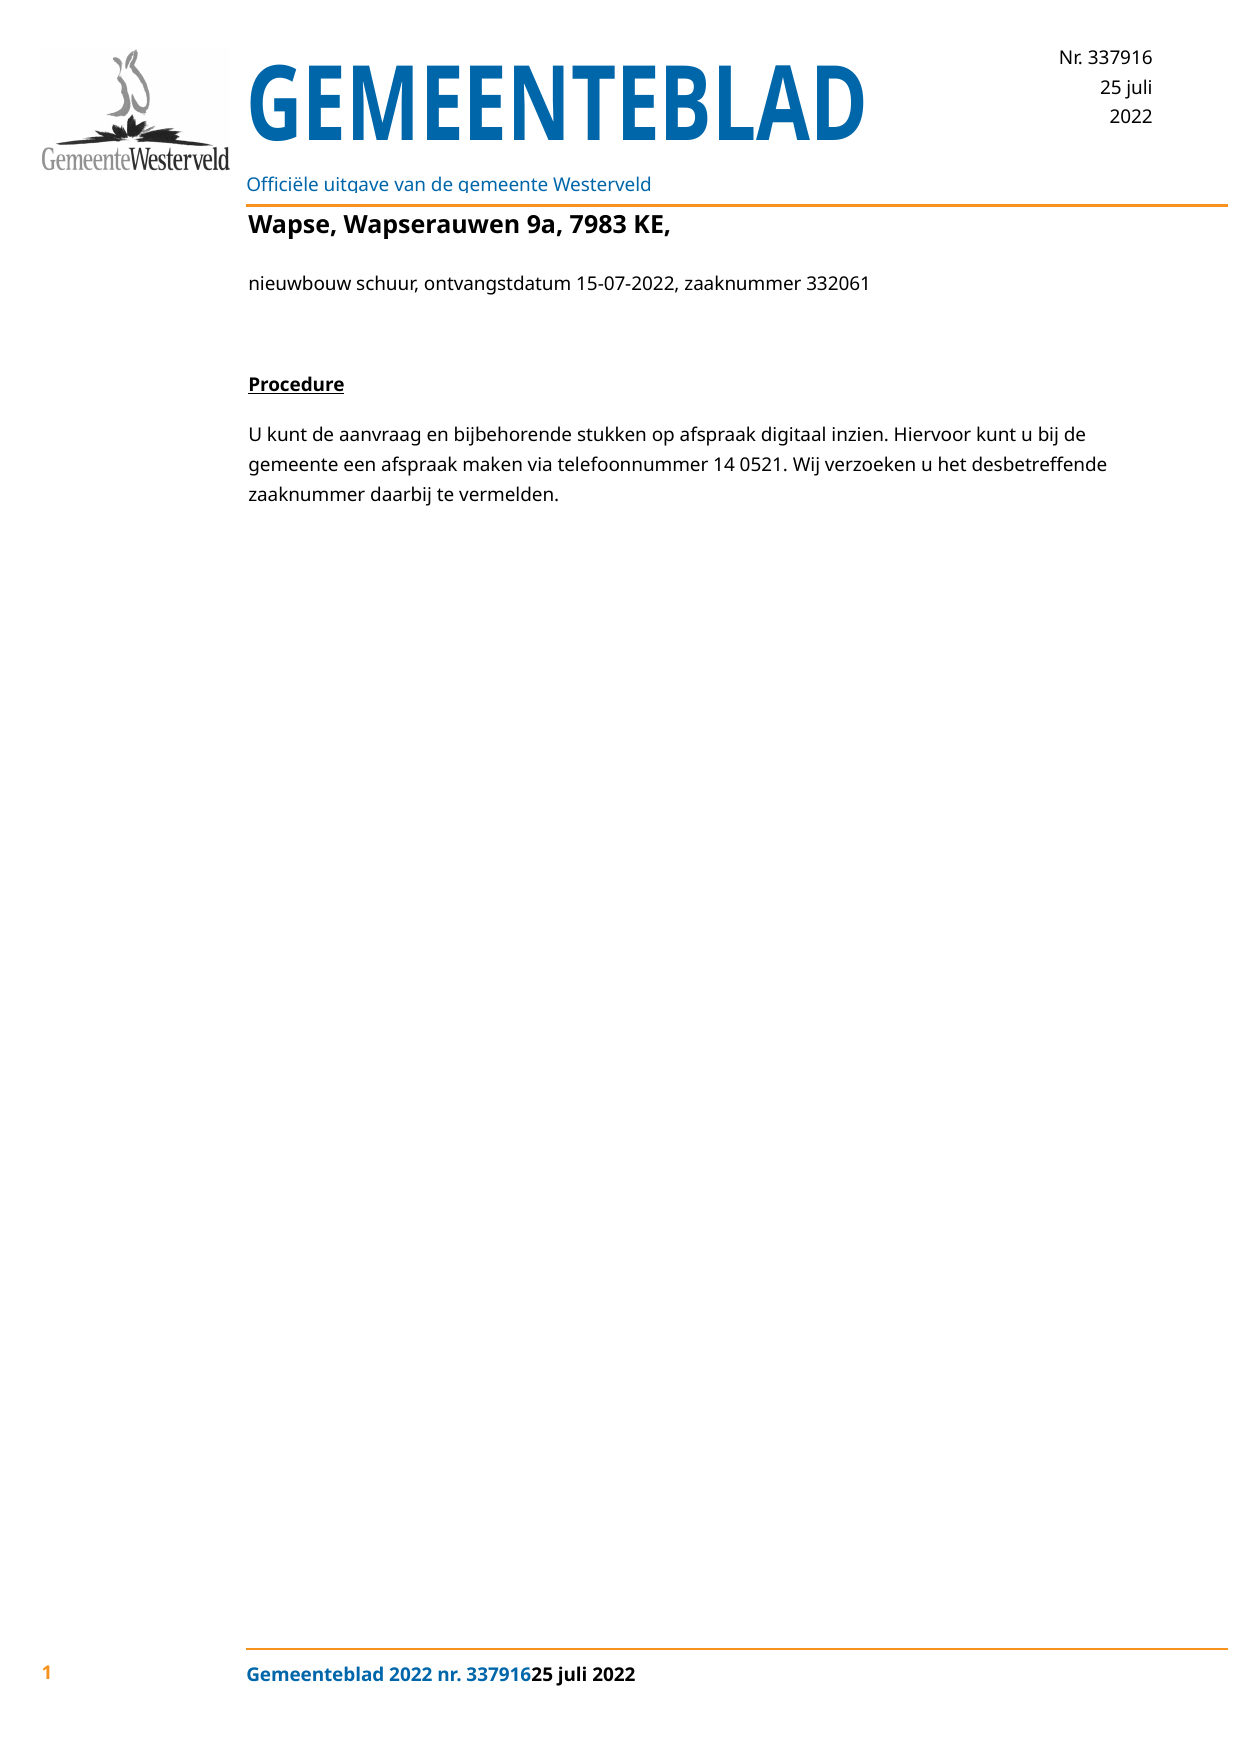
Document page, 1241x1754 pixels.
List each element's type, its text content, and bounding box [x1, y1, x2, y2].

text nieuwbouw schuur, ontvangstdatum 15-07-2022, zaaknummer 332061 [248, 270, 1152, 296]
text Wapse, Wapserauwen 9a, 7983 KE, [248, 207, 1152, 241]
picture [41, 47, 231, 172]
text Procedure [248, 371, 1152, 397]
text U kunt de aanvraag en bijbehorende stukken op afspraak digitaal inzien. Hiervoor kunt u bij de gemeente een afspraak maken via telefoonnummer 14 0521. Wij verzoeken u het desbetreffende zaaknummer daarbij te vermelden. [248, 422, 1152, 506]
